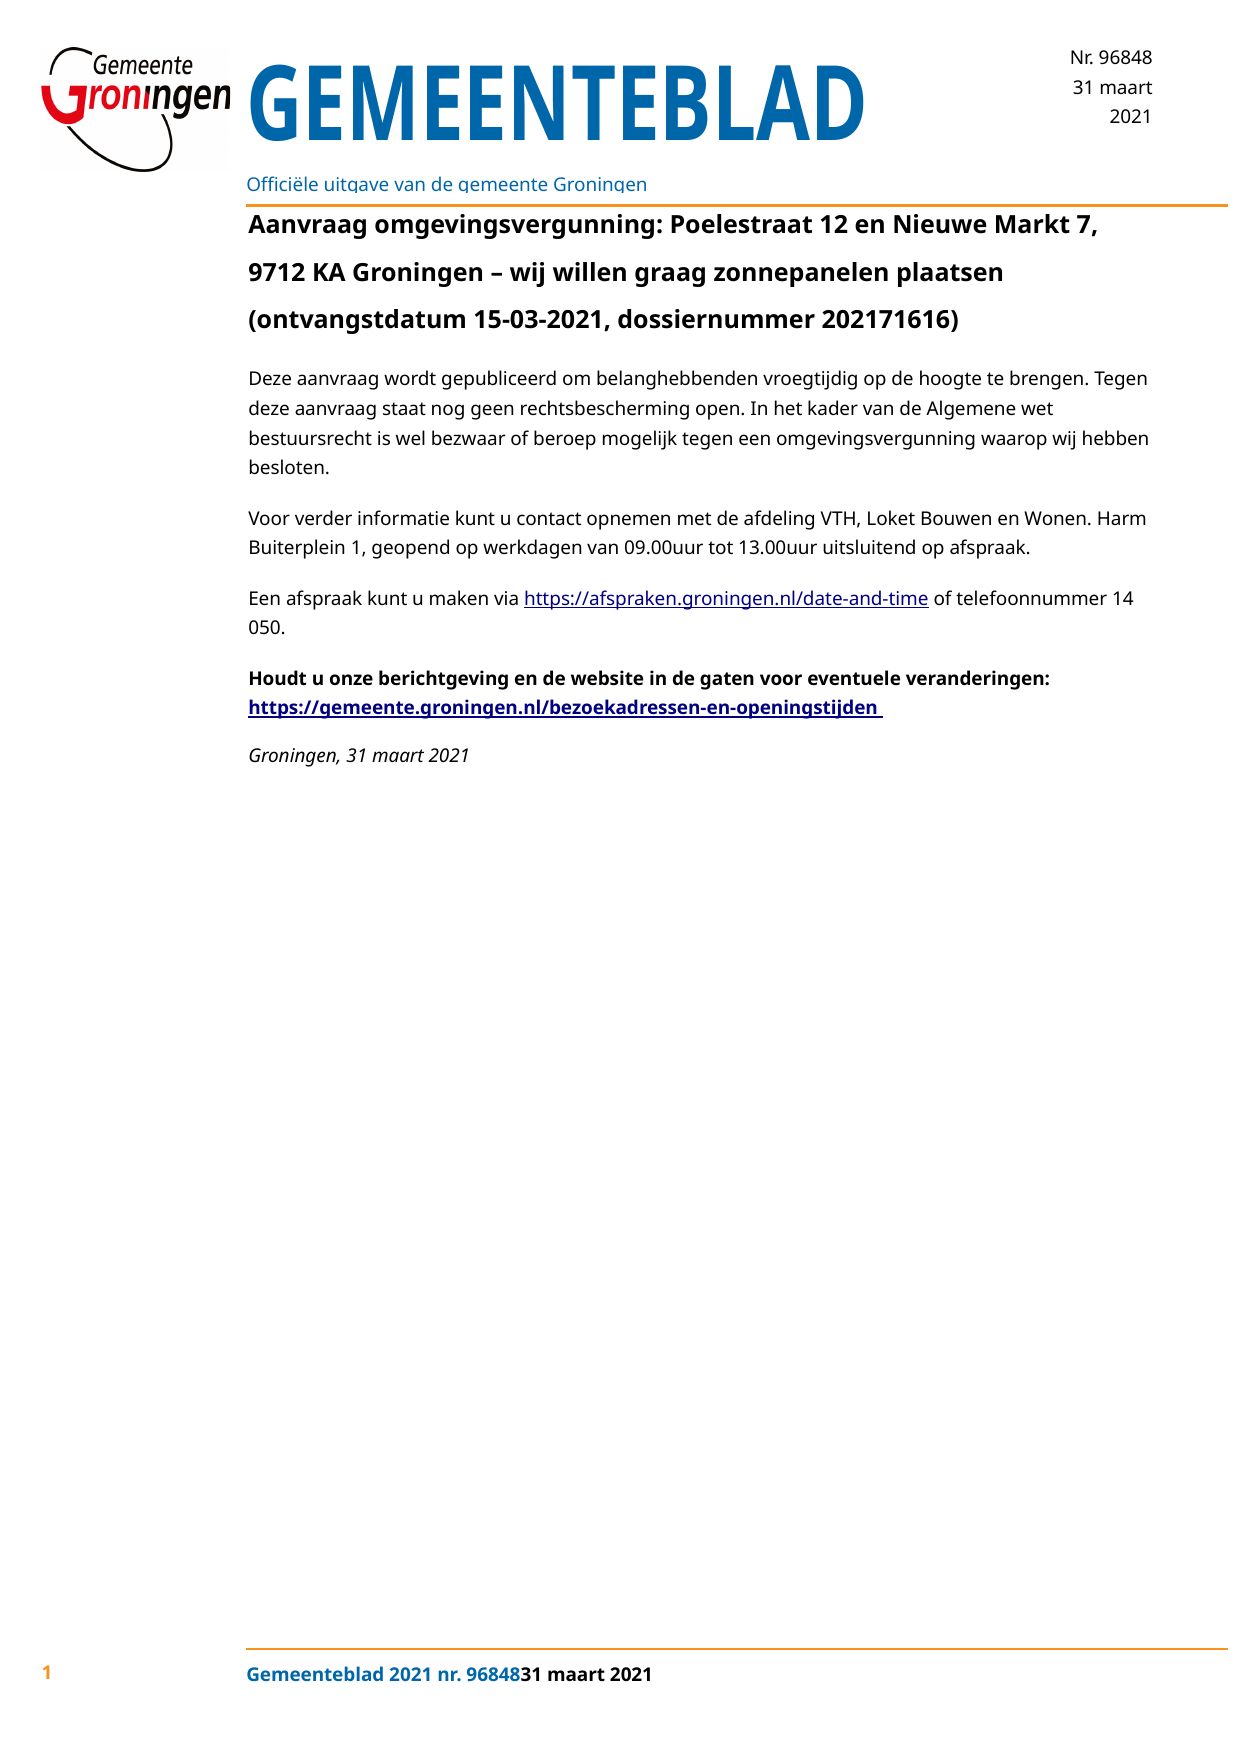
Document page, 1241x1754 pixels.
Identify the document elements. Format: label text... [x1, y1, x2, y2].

text Een afspraak kunt u maken via https://afspraken.groningen.nl/date-and-time of telefoonnummer 14 050. [248, 585, 1152, 640]
text Deze aanvraag wordt gepubliceerd om belanghebbenden vroegtijdig op de hoogte te brengen. Tegen deze aanvraag staat nog geen rechtsbescherming open. In het kader van de Algemene wet bestuursrecht is wel bezwaar of beroep mogelijk tegen een omgevingsvergunning waarop wij hebben besloten. [248, 366, 1152, 480]
text Voor verder informatie kunt u contact opnemen met de afdeling VTH, Loket Bouwen en Wonen. Harm Buiterplein 1, geopend op werkdagen van 09.00uur tot 13.00uur uitsluitend op afspraak. [248, 505, 1152, 560]
picture [41, 47, 231, 172]
text Houdt u onze berichtgeving en de website in de gaten voor eventuele veranderingen: https://gemeente.groningen.nl/bezoekadressen-en-openingstijden [248, 665, 1152, 720]
text Aanvraag omgevingsvergunning: Poelestraat 12 en Nieuwe Markt 7, 9712 KA Groningen – wij willen graag zonnepanelen plaatsen (ontvangstdatum 15-03-2021, dossiernummer 202171616) [248, 207, 1152, 336]
text Groningen, 31 maart 2021 [248, 742, 1152, 768]
